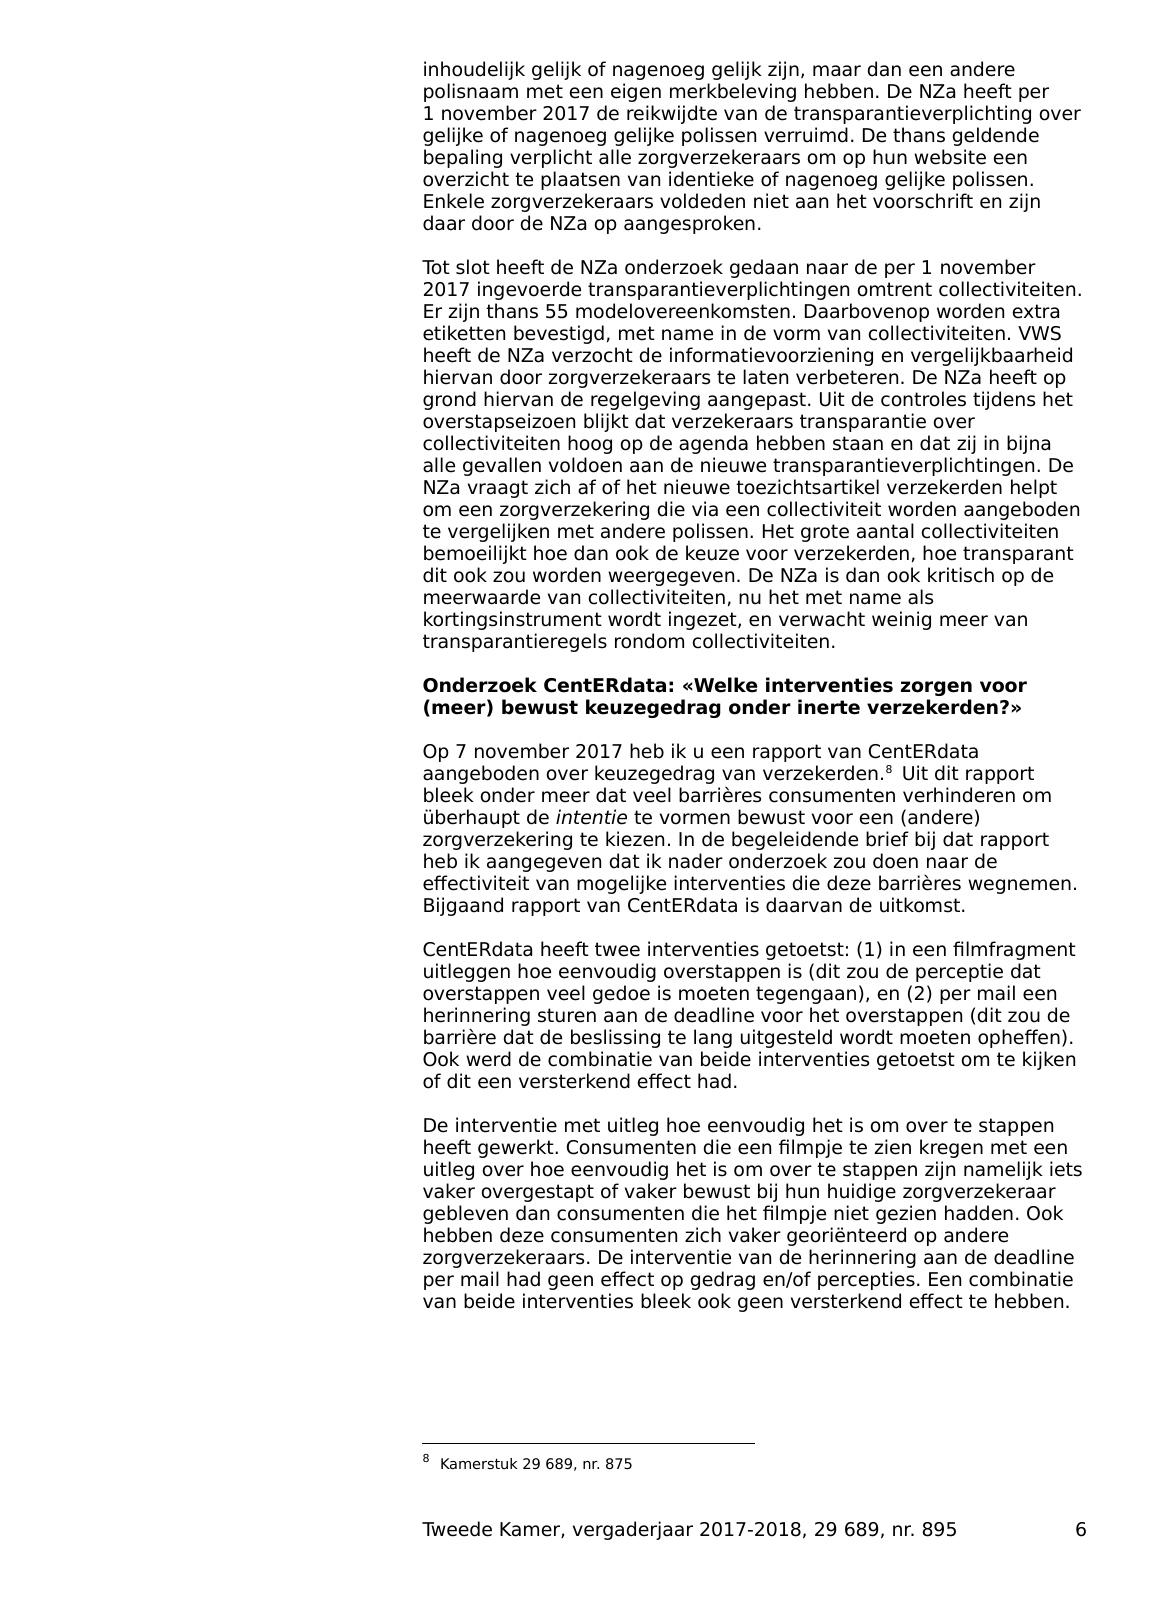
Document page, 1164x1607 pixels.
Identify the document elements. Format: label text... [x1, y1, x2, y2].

subtitle Onderzoek CentERdata: «Welke interventies zorgen voor (meer) bewust keuzegedrag onder inerte verzekerden?» [422, 675, 1087, 719]
text inhoudelijk gelijk of nagenoeg gelijk zijn, maar dan een andere polisnaam met een eigen merkbeleving hebben. De NZa heeft per 1 november 2017 de reikwijdte van de transparantieverplichting over gelijke of nagenoeg gelijke polissen verruimd. De thans geldende bepaling verplicht alle zorgverzekeraars om op hun website een overzicht te plaatsen van identieke of nagenoeg gelijke polissen. Enkele zorgverzekeraars voldeden niet aan het voorschrift en zijn daar door de NZa op aangesproken. [422, 59, 1087, 235]
text Kamerstuk 29 689, nr. 875 [422, 1452, 1087, 1474]
text Tot slot heeft de NZa onderzoek gedaan naar de per 1 november 2017 ingevoerde transparantieverplichtingen omtrent collectiviteiten. Er zijn thans 55 modelovereenkomsten. Daarbovenop worden extra etiketten bevestigd, met name in de vorm van collectiviteiten. VWS heeft de NZa verzocht de informatievoorziening en vergelijkbaarheid hiervan door zorgverzekeraars te laten verbeteren. De NZa heeft op grond hiervan de regelgeving aangepast. Uit de controles tijdens het overstapseizoen blijkt dat verzekeraars transparantie over collectiviteiten hoog op de agenda hebben staan en dat zij in bijna alle gevallen voldoen aan de nieuwe transparantieverplichtingen. De NZa vraagt zich af of het nieuwe toezichtsartikel verzekerden helpt om een zorgverzekering die via een collectiviteit worden aangeboden te vergelijken met andere polissen. Het grote aantal collectiviteiten bemoeilijkt hoe dan ook de keuze voor verzekerden, hoe transparant dit ook zou worden weergegeven. De NZa is dan ook kritisch op de meerwaarde van collectiviteiten, nu het met name als kortingsinstrument wordt ingezet, en verwacht weinig meer van transparantieregels rondom collectiviteiten. [422, 257, 1087, 653]
text De interventie met uitleg hoe eenvoudig het is om over te stappen heeft gewerkt. Consumenten die een filmpje te zien kregen met een uitleg over hoe eenvoudig het is om over te stappen zijn namelijk iets vaker overgestapt of vaker bewust bij hun huidige zorgverzekeraar gebleven dan consumenten die het filmpje niet gezien hadden. Ook hebben deze consumenten zich vaker georiënteerd op andere zorgverzekeraars. De interventie van de herinnering aan de deadline per mail had geen effect op gedrag en/of percepties. Een combinatie van beide interventies bleek ook geen versterkend effect te hebben. [422, 1115, 1087, 1313]
text Op 7 november 2017 heb ik u een rapport van CentERdata aangeboden over keuzegedrag van verzekerden. Uit dit rapport bleek onder meer dat veel barrières consumenten verhinderen om überhaupt de intentie te vormen bewust voor een (andere) zorgverzekering te kiezen. In de begeleidende brief bij dat rapport heb ik aangegeven dat ik nader onderzoek zou doen naar de effectiviteit van mogelijke interventies die deze barrières wegnemen. Bijgaand rapport van CentERdata is daarvan de uitkomst. [422, 741, 1087, 917]
text CentERdata heeft twee interventies getoetst: (1) in een filmfragment uitleggen hoe eenvoudig overstappen is (dit zou de perceptie dat overstappen veel gedoe is moeten tegengaan), en (2) per mail een herinnering sturen aan de deadline voor het overstappen (dit zou de barrière dat de beslissing te lang uitgesteld wordt moeten opheffen). Ook werd de combinatie van beide interventies getoetst om te kijken of dit een versterkend effect had. [422, 939, 1087, 1093]
